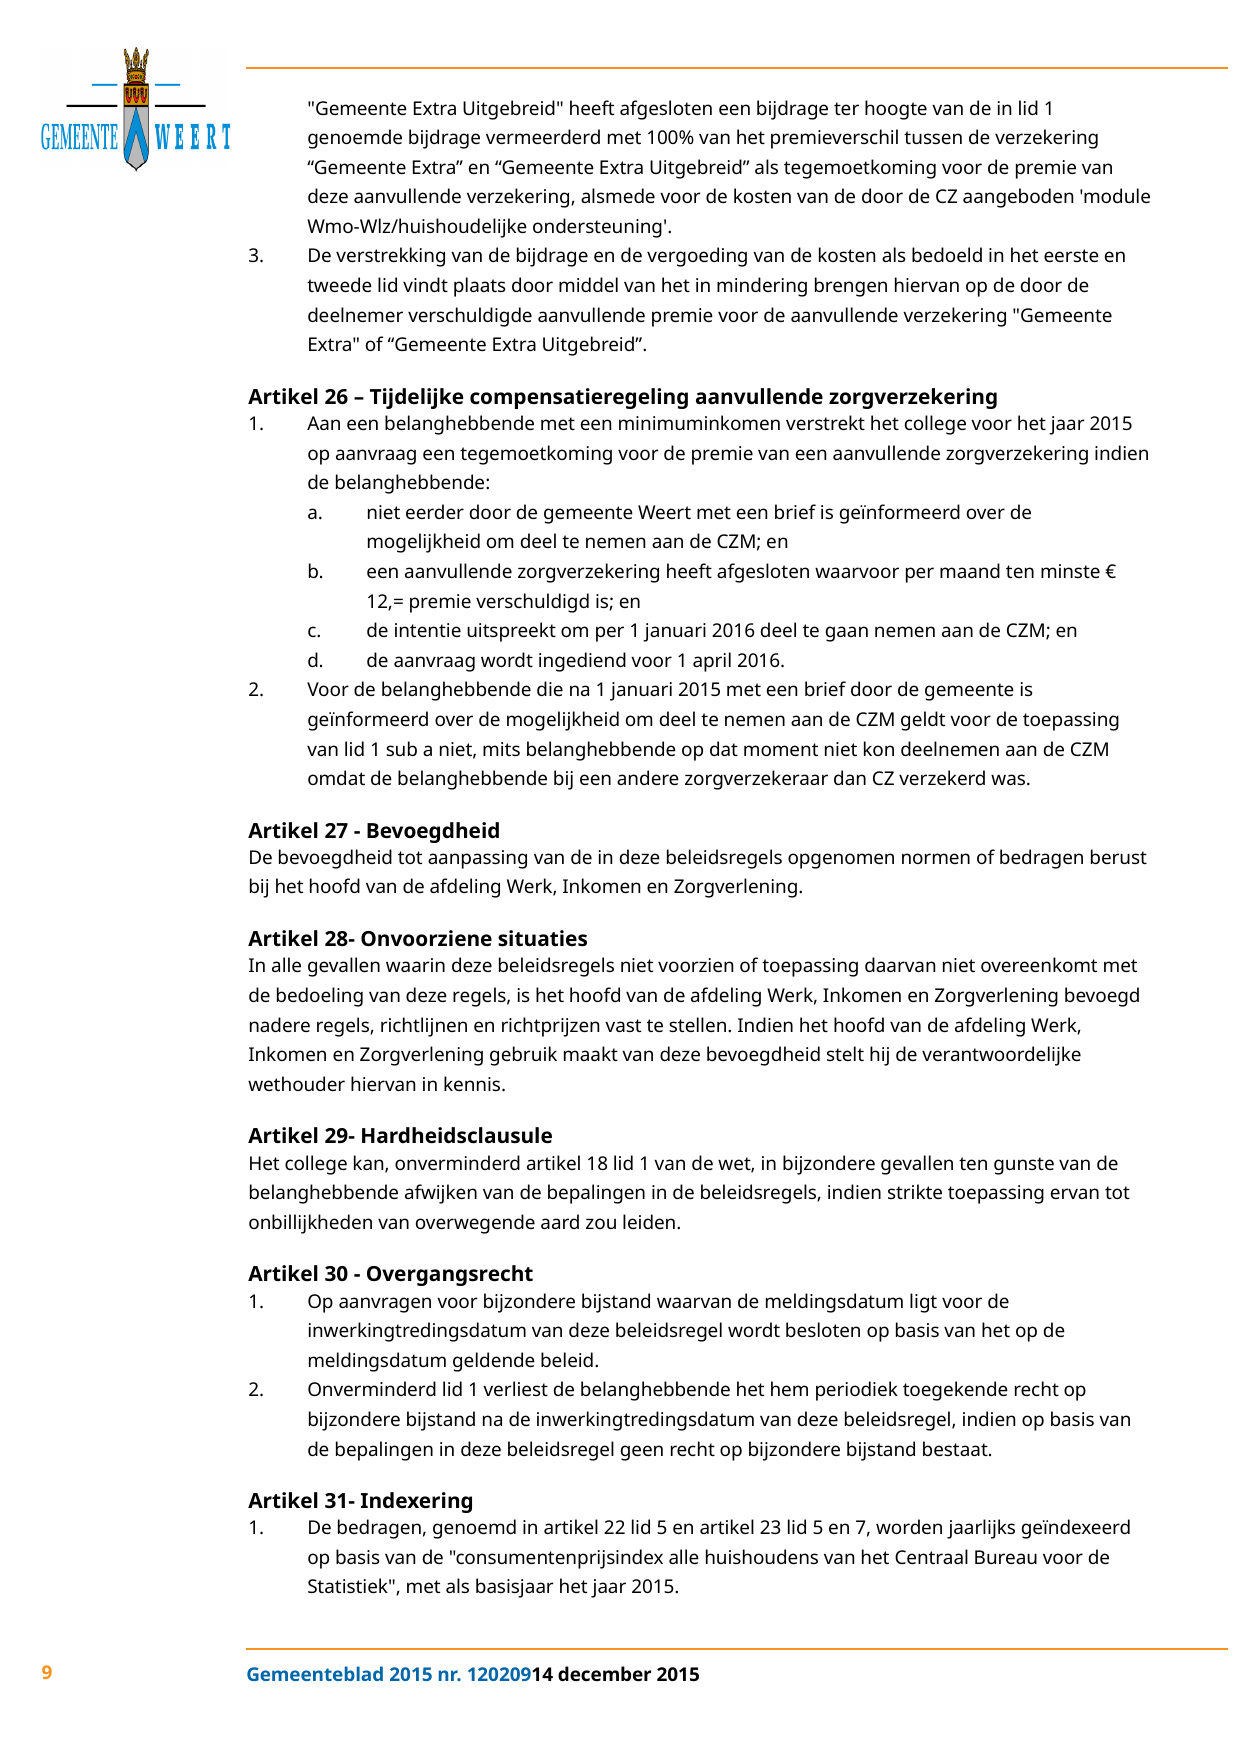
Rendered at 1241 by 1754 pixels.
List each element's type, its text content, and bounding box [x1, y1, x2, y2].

list niet eerder door de gemeente Weert met een brief is geïnformeerd over de mogelijkheid om deel te nemen aan de CZM; en [307, 499, 1152, 554]
list Aan een belanghebbende met een minimuminkomen verstrekt het college voor het jaar 2015 op aanvraag een tegemoetkoming voor de premie van een aanvullende zorgverzekering indien de belanghebbende: [248, 410, 1152, 495]
list De bedragen, genoemd in artikel 22 lid 5 en artikel 23 lid 5 en 7, worden jaarlijks geïndexeerd op basis van de "consumentenprijsindex alle huishoudens van het Centraal Bureau voor de Statistiek", met als basisjaar het jaar 2015. [248, 1514, 1152, 1599]
list een aanvullende zorgverzekering heeft afgesloten waarvoor per maand ten minste € 12,= premie verschuldigd is; en [307, 558, 1152, 613]
list De verstrekking van de bijdrage en de vergoeding van de kosten als bedoeld in het eerste en tweede lid vindt plaats door middel van het in mindering brengen hiervan op de door de deelnemer verschuldigde aanvullende premie voor de aanvullende verzekering "Gemeente Extra" of “Gemeente Extra Uitgebreid”. [248, 243, 1152, 357]
text Artikel 26 – Tijdelijke compensatieregeling aanvullende zorgverzekering [248, 382, 1152, 410]
text Artikel 29- Hardheidsclausule [248, 1121, 1152, 1150]
list Voor de belanghebbende die na 1 januari 2015 met een brief door de gemeente is geïnformeerd over de mogelijkheid om deel te nemen aan de CZM geldt voor de toepassing van lid 1 sub a niet, mits belanghebbende op dat moment niet kon deelnemen aan de CZM omdat de belanghebbende bij een andere zorgverzekeraar dan CZ verzekerd was. [248, 677, 1152, 791]
list de intentie uitspreekt om per 1 januari 2016 deel te gaan nemen aan de CZM; en [307, 617, 1152, 643]
text Het college kan, onverminderd artikel 18 lid 1 van de wet, in bijzondere gevallen ten gunste van de belanghebbende afwijken van de bepalingen in de beleidsregels, indien strikte toepassing ervan tot onbillijkheden van overwegende aard zou leiden. [248, 1150, 1152, 1235]
text Artikel 31- Indexering [248, 1486, 1152, 1514]
list Onverminderd lid 1 verliest de belanghebbende het hem periodiek toegekende recht op bijzondere bijstand na de inwerkingtredingsdatum van deze beleidsregel, indien op basis van de bepalingen in deze beleidsregel geen recht op bijzondere bijstand bestaat. [248, 1377, 1152, 1461]
list de aanvraag wordt ingediend voor 1 april 2016. [307, 647, 1152, 673]
text Artikel 30 - Overgangsrecht [248, 1259, 1152, 1288]
list "Gemeente Extra Uitgebreid" heeft afgesloten een bijdrage ter hoogte van de in lid 1 genoemde bijdrage vermeerderd met 100% van het premieverschil tussen de verzekering “Gemeente Extra” en “Gemeente Extra Uitgebreid” als tegemoetkoming voor de premie van deze aanvullende verzekering, alsmede voor de kosten van de door de CZ aangeboden 'module Wmo-Wlz/huishoudelijke ondersteuning'. [248, 95, 1152, 239]
text De bevoegdheid tot aanpassing van de in deze beleidsregels opgenomen normen of bedragen berust bij het hoofd van de afdeling Werk, Inkomen en Zorgverlening. [248, 844, 1152, 899]
text Artikel 28- Onvoorziene situaties [248, 924, 1152, 953]
text Artikel 27 - Bevoegdheid [248, 816, 1152, 844]
text In alle gevallen waarin deze beleidsregels niet voorzien of toepassing daarvan niet overeenkomt met de bedoeling van deze regels, is het hoofd van de afdeling Werk, Inkomen en Zorgverlening bevoegd nadere regels, richtlijnen en richtprijzen vast te stellen. Indien het hoofd van de afdeling Werk, Inkomen en Zorgverlening gebruik maakt van deze bevoegdheid stelt hij de verantwoordelijke wethouder hiervan in kennis. [248, 953, 1152, 1097]
list Op aanvragen voor bijzondere bijstand waarvan de meldingsdatum ligt voor de inwerkingtredingsdatum van deze beleidsregel wordt besloten op basis van het op de meldingsdatum geldende beleid. [248, 1288, 1152, 1373]
picture [41, 47, 231, 172]
